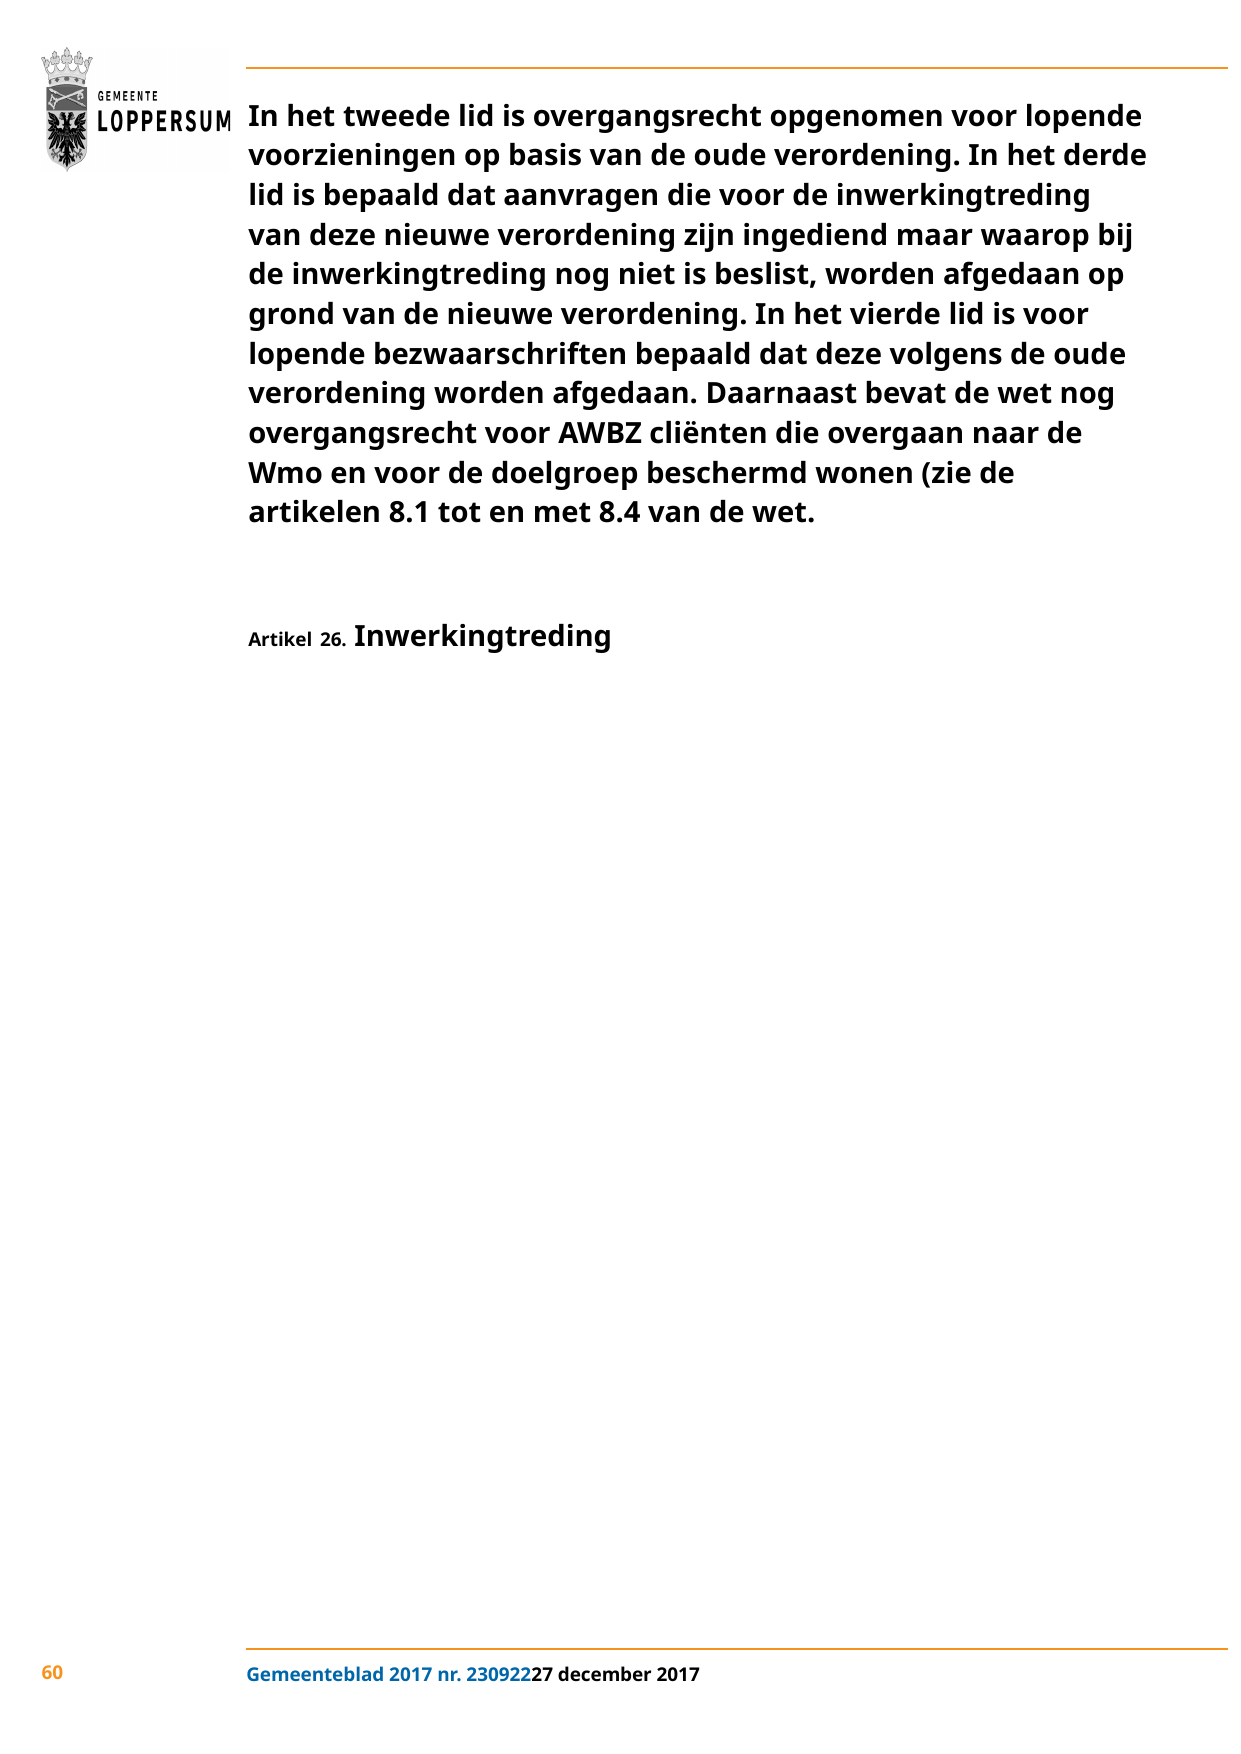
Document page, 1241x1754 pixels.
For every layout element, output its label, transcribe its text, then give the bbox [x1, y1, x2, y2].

text Artikel 26. Inwerkingtreding [248, 615, 1152, 655]
picture [41, 47, 231, 172]
text In het tweede lid is overgangsrecht opgenomen voor lopende voorzieningen op basis van de oude verordening. In het derde lid is bepaald dat aanvragen die voor de inwerkingtreding van deze nieuwe verordening zijn ingediend maar waarop bij de inwerkingtreding nog niet is beslist, worden afgedaan op grond van de nieuwe verordening. In het vierde lid is voor lopende bezwaarschriften bepaald dat deze volgens de oude verordening worden afgedaan. Daarnaast bevat de wet nog overgangsrecht voor AWBZ cliënten die overgaan naar de Wmo en voor de doelgroep beschermd wonen (zie de artikelen 8.1 tot en met 8.4 van de wet. [248, 95, 1152, 531]
